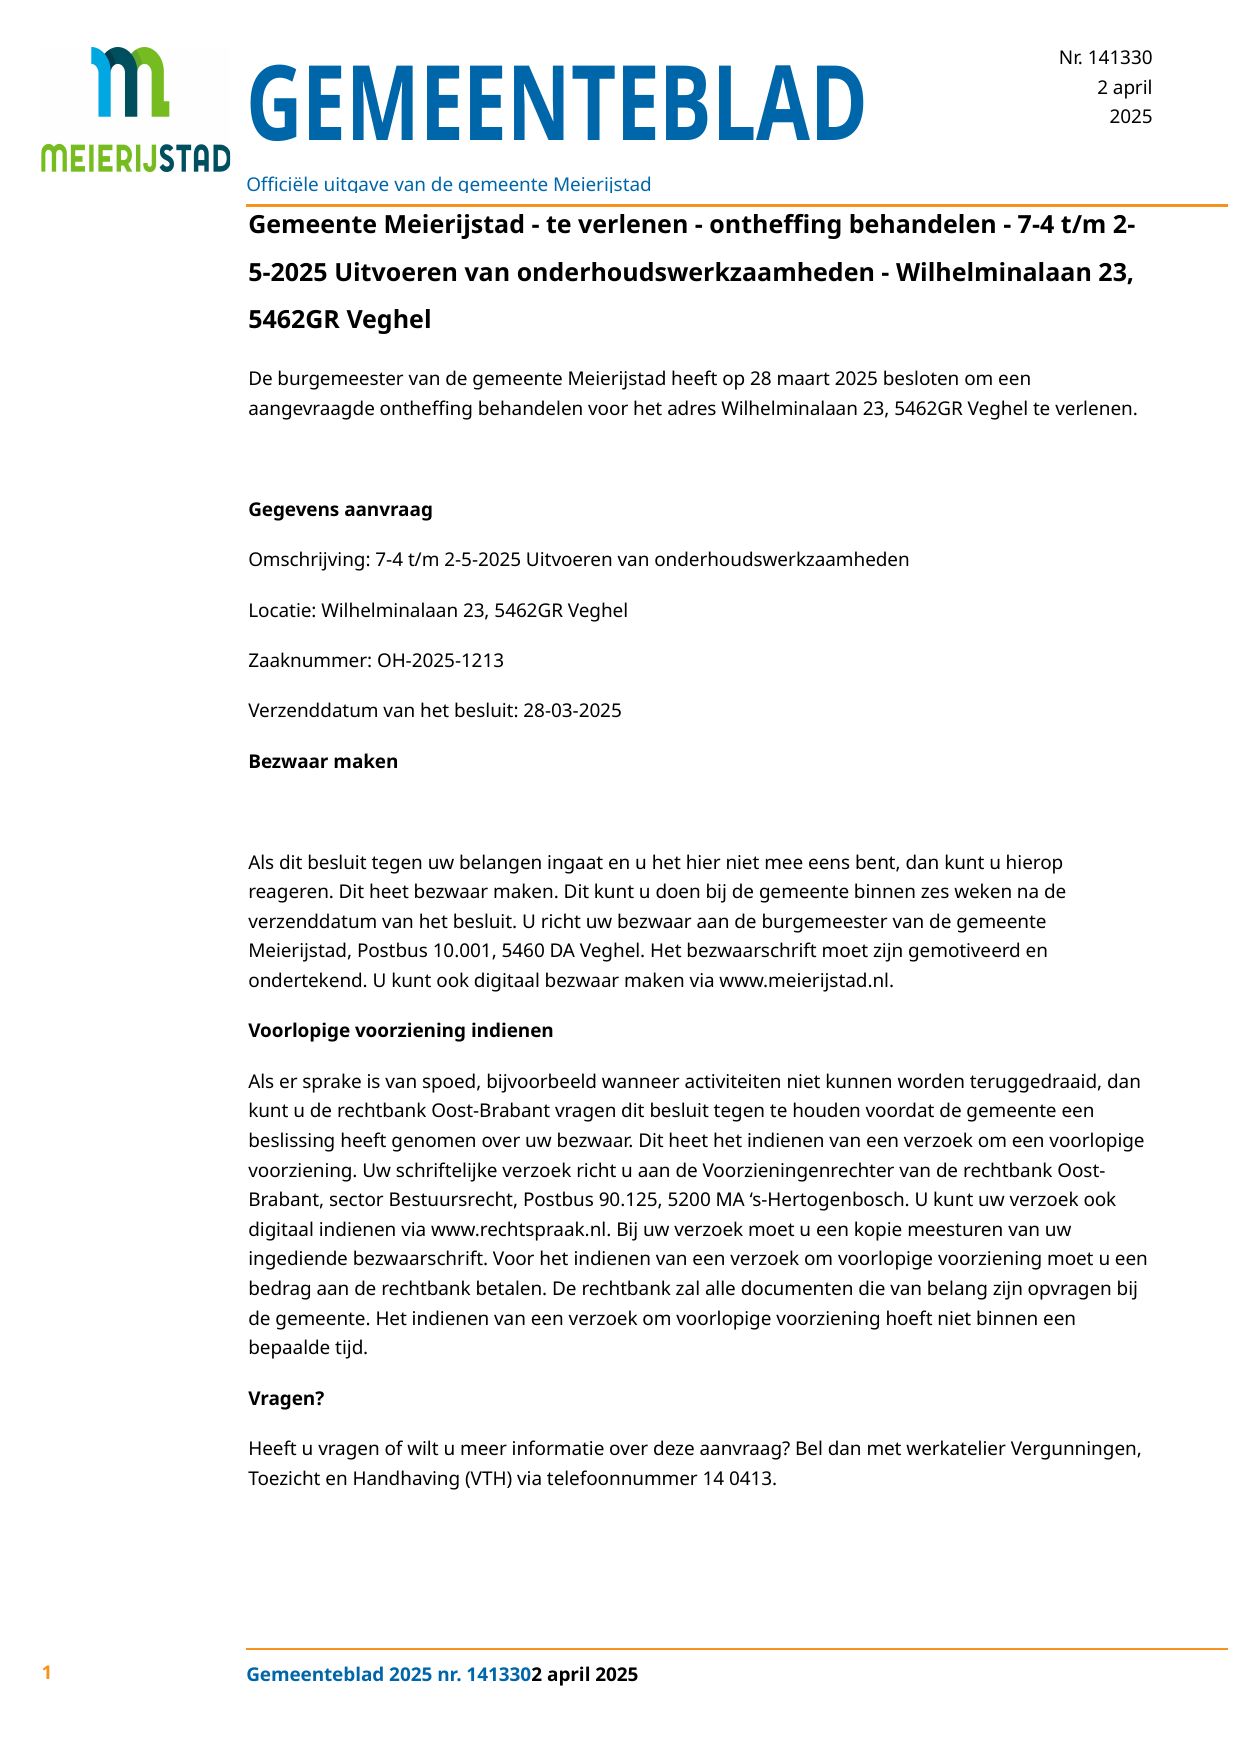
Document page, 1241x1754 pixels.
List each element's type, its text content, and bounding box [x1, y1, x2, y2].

text Zaaknummer: OH-2025-1213 [248, 647, 1152, 673]
text Voorlopige voorziening indienen [248, 1018, 1152, 1043]
text Omschrijving: 7-4 t/m 2-5-2025 Uitvoeren van onderhoudswerkzaamheden [248, 546, 1152, 572]
picture [41, 47, 231, 172]
text Heeft u vragen of wilt u meer informatie over deze aanvraag? Bel dan met werkatelier Vergunningen, Toezicht en Handhaving (VTH) via telefoonnummer 14 0413. [248, 1435, 1152, 1490]
text Gegevens aanvraag [248, 496, 1152, 522]
text Verzenddatum van het besluit: 28-03-2025 [248, 698, 1152, 723]
text Als er sprake is van spoed, bijvoorbeeld wanneer activiteiten niet kunnen worden teruggedraaid, dan kunt u de rechtbank Oost-Brabant vragen dit besluit tegen te houden voordat de gemeente een beslissing heeft genomen over uw bezwaar. Dit heet het indienen van een verzoek om een voorlopige voorziening. Uw schriftelijke verzoek richt u aan de Voorzieningenrechter van de rechtbank Oost-Brabant, sector Bestuursrecht, Postbus 90.125, 5200 MA ‘s-Hertogenbosch. U kunt uw verzoek ook digitaal indienen via www.rechtspraak.nl. Bij uw verzoek moet u een kopie meesturen van uw ingediende bezwaarschrift. Voor het indienen van een verzoek om voorlopige voorziening moet u een bedrag aan de rechtbank betalen. De rechtbank zal alle documenten die van belang zijn opvragen bij de gemeente. Het indienen van een verzoek om voorlopige voorziening hoeft niet binnen een bepaalde tijd. [248, 1068, 1152, 1360]
text Locatie: Wilhelminalaan 23, 5462GR Veghel [248, 597, 1152, 622]
text Bezwaar maken [248, 748, 1152, 774]
text Als dit besluit tegen uw belangen ingaat en u het hier niet mee eens bent, dan kunt u hierop reageren. Dit heet bezwaar maken. Dit kunt u doen bij de gemeente binnen zes weken na de verzenddatum van het besluit. U richt uw bezwaar aan de burgemeester van de gemeente Meierijstad, Postbus 10.001, 5460 DA Veghel. Het bezwaarschrift moet zijn gemotiveerd en ondertekend. U kunt ook digitaal bezwaar maken via www.meierijstad.nl. [248, 849, 1152, 993]
text Vragen? [248, 1385, 1152, 1410]
text De burgemeester van de gemeente Meierijstad heeft op 28 maart 2025 besloten om een aangevraagde ontheffing behandelen voor het adres Wilhelminalaan 23, 5462GR Veghel te verlenen. [248, 366, 1152, 421]
text Gemeente Meierijstad - te verlenen - ontheffing behandelen - 7-4 t/m 2-5-2025 Uitvoeren van onderhoudswerkzaamheden - Wilhelminalaan 23, 5462GR Veghel [248, 207, 1152, 336]
